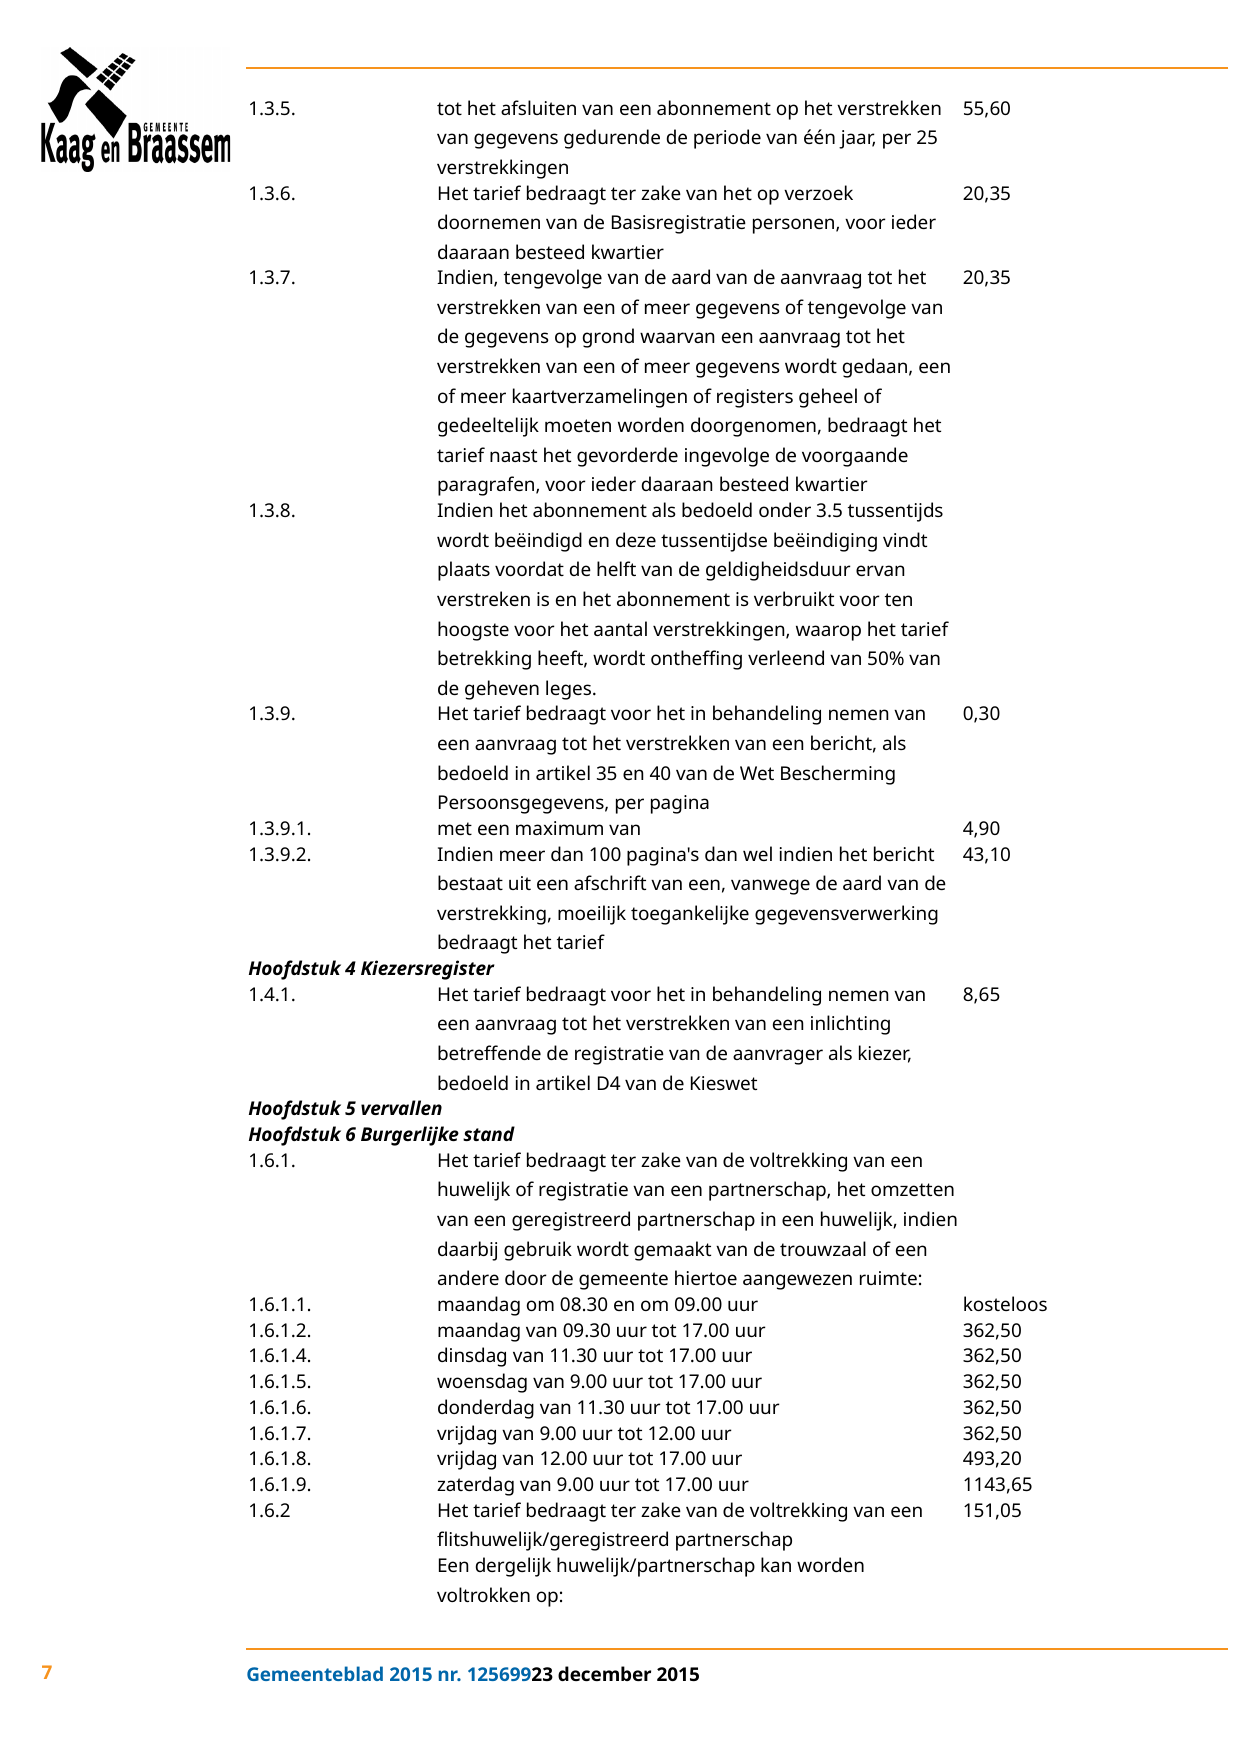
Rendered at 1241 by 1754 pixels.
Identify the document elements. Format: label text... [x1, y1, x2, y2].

table_cell Het tarief bedraagt ter zake van het op verzoek doornemen van de Basisregistratie personen, voor ieder daaraan besteed kwartier [437, 180, 963, 264]
table_cell 1.4.1. [248, 981, 437, 1096]
table_cell [963, 1147, 1152, 1291]
table_cell 8,65 [963, 981, 1152, 1096]
table_cell Hoofdstuk 5 vervallen [248, 1096, 1152, 1121]
table_cell 1.3.9.1. [248, 815, 437, 841]
table_cell maandag om 08.30 en om 09.00 uur [437, 1291, 963, 1317]
table_cell 20,35 [963, 265, 1152, 497]
table_cell 1.6.1.2. [248, 1317, 437, 1342]
table_cell 0,30 [963, 701, 1152, 815]
table_cell met een maximum van [437, 815, 963, 841]
table_cell woensdag van 9.00 uur tot 17.00 uur [437, 1368, 963, 1394]
table_cell 1.3.9.2. [248, 841, 437, 955]
table_cell 1.6.1.4. [248, 1343, 437, 1368]
table_cell [248, 1552, 437, 1607]
table_cell vrijdag van 9.00 uur tot 12.00 uur [437, 1420, 963, 1445]
picture [41, 47, 231, 172]
table_cell 1.3.8. [248, 498, 437, 701]
table_cell Indien meer dan 100 pagina's dan wel indien het bericht bestaat uit een afschrift van een, vanwege de aard van de verstrekking, moeilijk toegankelijke gegevensverwerking bedraagt het tarief [437, 841, 963, 955]
table_cell Het tarief bedraagt voor het in behandeling nemen van een aanvraag tot het verstrekken van een inlichting betreffende de registratie van de aanvrager als kiezer, bedoeld in artikel D4 van de Kieswet [437, 981, 963, 1096]
table_cell kosteloos [963, 1291, 1152, 1317]
table_cell [963, 498, 1152, 701]
table_cell 1143,65 [963, 1471, 1152, 1497]
table_cell Indien, tengevolge van de aard van de aanvraag tot het verstrekken van een of meer gegevens of tengevolge van de gegevens op grond waarvan een aanvraag tot het verstrekken van een of meer gegevens wordt gedaan, een of meer kaartverzamelingen of registers geheel of gedeeltelijk moeten worden doorgenomen, bedraagt het tarief naast het gevorderde ingevolge de voorgaande paragrafen, voor ieder daaraan besteed kwartier [437, 265, 963, 497]
table_cell 1.3.6. [248, 180, 437, 264]
table_cell 362,50 [963, 1317, 1152, 1342]
table_cell 362,50 [963, 1420, 1152, 1445]
table_cell 1.6.1.9. [248, 1471, 437, 1497]
table_cell 362,50 [963, 1368, 1152, 1394]
table_cell [963, 1552, 1152, 1607]
table_cell Het tarief bedraagt voor het in behandeling nemen van een aanvraag tot het verstrekken van een bericht, als bedoeld in artikel 35 en 40 van de Wet Bescherming Persoonsgegevens, per pagina [437, 701, 963, 815]
table_cell Indien het abonnement als bedoeld onder 3.5 tussentijds wordt beëindigd en deze tussentijdse beëindiging vindt plaats voordat de helft van de geldigheidsduur ervan verstreken is en het abonnement is verbruikt voor ten hoogste voor het aantal verstrekkingen, waarop het tarief betrekking heeft, wordt ontheffing verleend van 50% van de geheven leges. [437, 498, 963, 701]
table_cell zaterdag van 9.00 uur tot 17.00 uur [437, 1471, 963, 1497]
table_cell Het tarief bedraagt ter zake van de voltrekking van een huwelijk of registratie van een partnerschap, het omzetten van een geregistreerd partnerschap in een huwelijk, indien daarbij gebruik wordt gemaakt van de trouwzaal of een andere door de gemeente hiertoe aangewezen ruimte: [437, 1147, 963, 1291]
table_cell 1.6.1.6. [248, 1394, 437, 1420]
table_cell 1.6.1.5. [248, 1368, 437, 1394]
table_cell vrijdag van 12.00 uur tot 17.00 uur [437, 1445, 963, 1471]
table_cell 1.3.5. [248, 95, 437, 180]
table_cell dinsdag van 11.30 uur tot 17.00 uur [437, 1343, 963, 1368]
table_cell tot het afsluiten van een abonnement op het verstrekken van gegevens gedurende de periode van één jaar, per 25 verstrekkingen [437, 95, 963, 180]
table_cell 20,35 [963, 180, 1152, 264]
table_cell 1.6.1.7. [248, 1420, 437, 1445]
table_cell 43,10 [963, 841, 1152, 955]
table_cell Een dergelijk huwelijk/partnerschap kan worden voltrokken op: [437, 1552, 963, 1607]
table_cell donderdag van 11.30 uur tot 17.00 uur [437, 1394, 963, 1420]
table_cell 1.3.7. [248, 265, 437, 497]
table_cell maandag van 09.30 uur tot 17.00 uur [437, 1317, 963, 1342]
table_cell 493,20 [963, 1445, 1152, 1471]
table_cell 1.6.2 [248, 1497, 437, 1552]
table_cell 151,05 [963, 1497, 1152, 1552]
table_cell 55,60 [963, 95, 1152, 180]
table_cell 1.6.1.1. [248, 1291, 437, 1317]
table_cell 1.6.1. [248, 1147, 437, 1291]
table_cell Het tarief bedraagt ter zake van de voltrekking van een flitshuwelijk/geregistreerd partnerschap [437, 1497, 963, 1552]
table_cell Hoofdstuk 6 Burgerlijke stand [248, 1121, 1152, 1147]
table_cell 1.3.9. [248, 701, 437, 815]
table_cell 4,90 [963, 815, 1152, 841]
table_cell 362,50 [963, 1394, 1152, 1420]
table_cell Hoofdstuk 4 Kiezersregister [248, 955, 1152, 981]
table_cell 362,50 [963, 1343, 1152, 1368]
table_cell 1.6.1.8. [248, 1445, 437, 1471]
